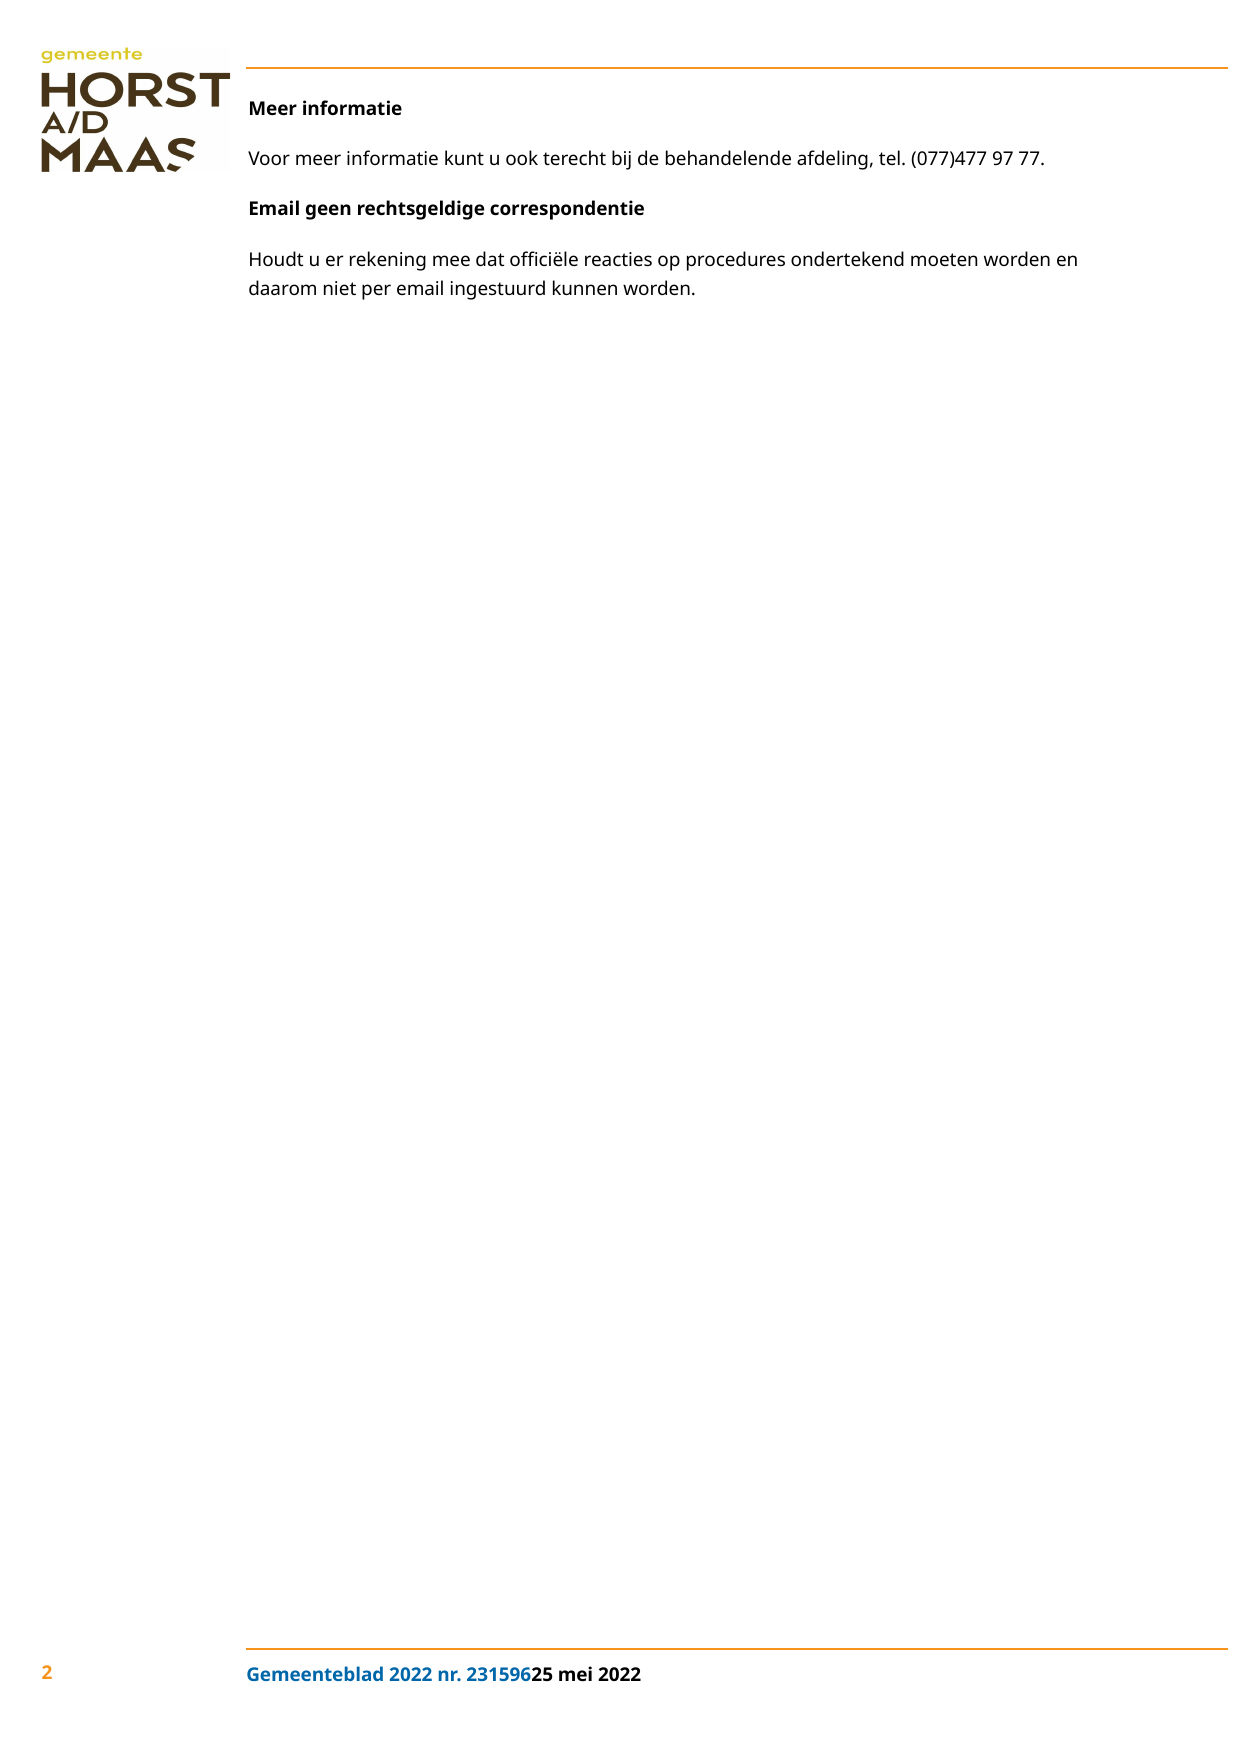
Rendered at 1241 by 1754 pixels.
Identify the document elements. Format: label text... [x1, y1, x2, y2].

text Voor meer informatie kunt u ook terecht bij de behandelende afdeling, tel. (077)477 97 77. [248, 145, 1152, 171]
text Email geen rechtsgeldige correspondentie [248, 196, 1152, 221]
text Houdt u er rekening mee dat officiële reacties op procedures ondertekend moeten worden en daarom niet per email ingestuurd kunnen worden. [248, 246, 1152, 301]
picture [41, 47, 231, 172]
text Meer informatie [248, 95, 1152, 121]
